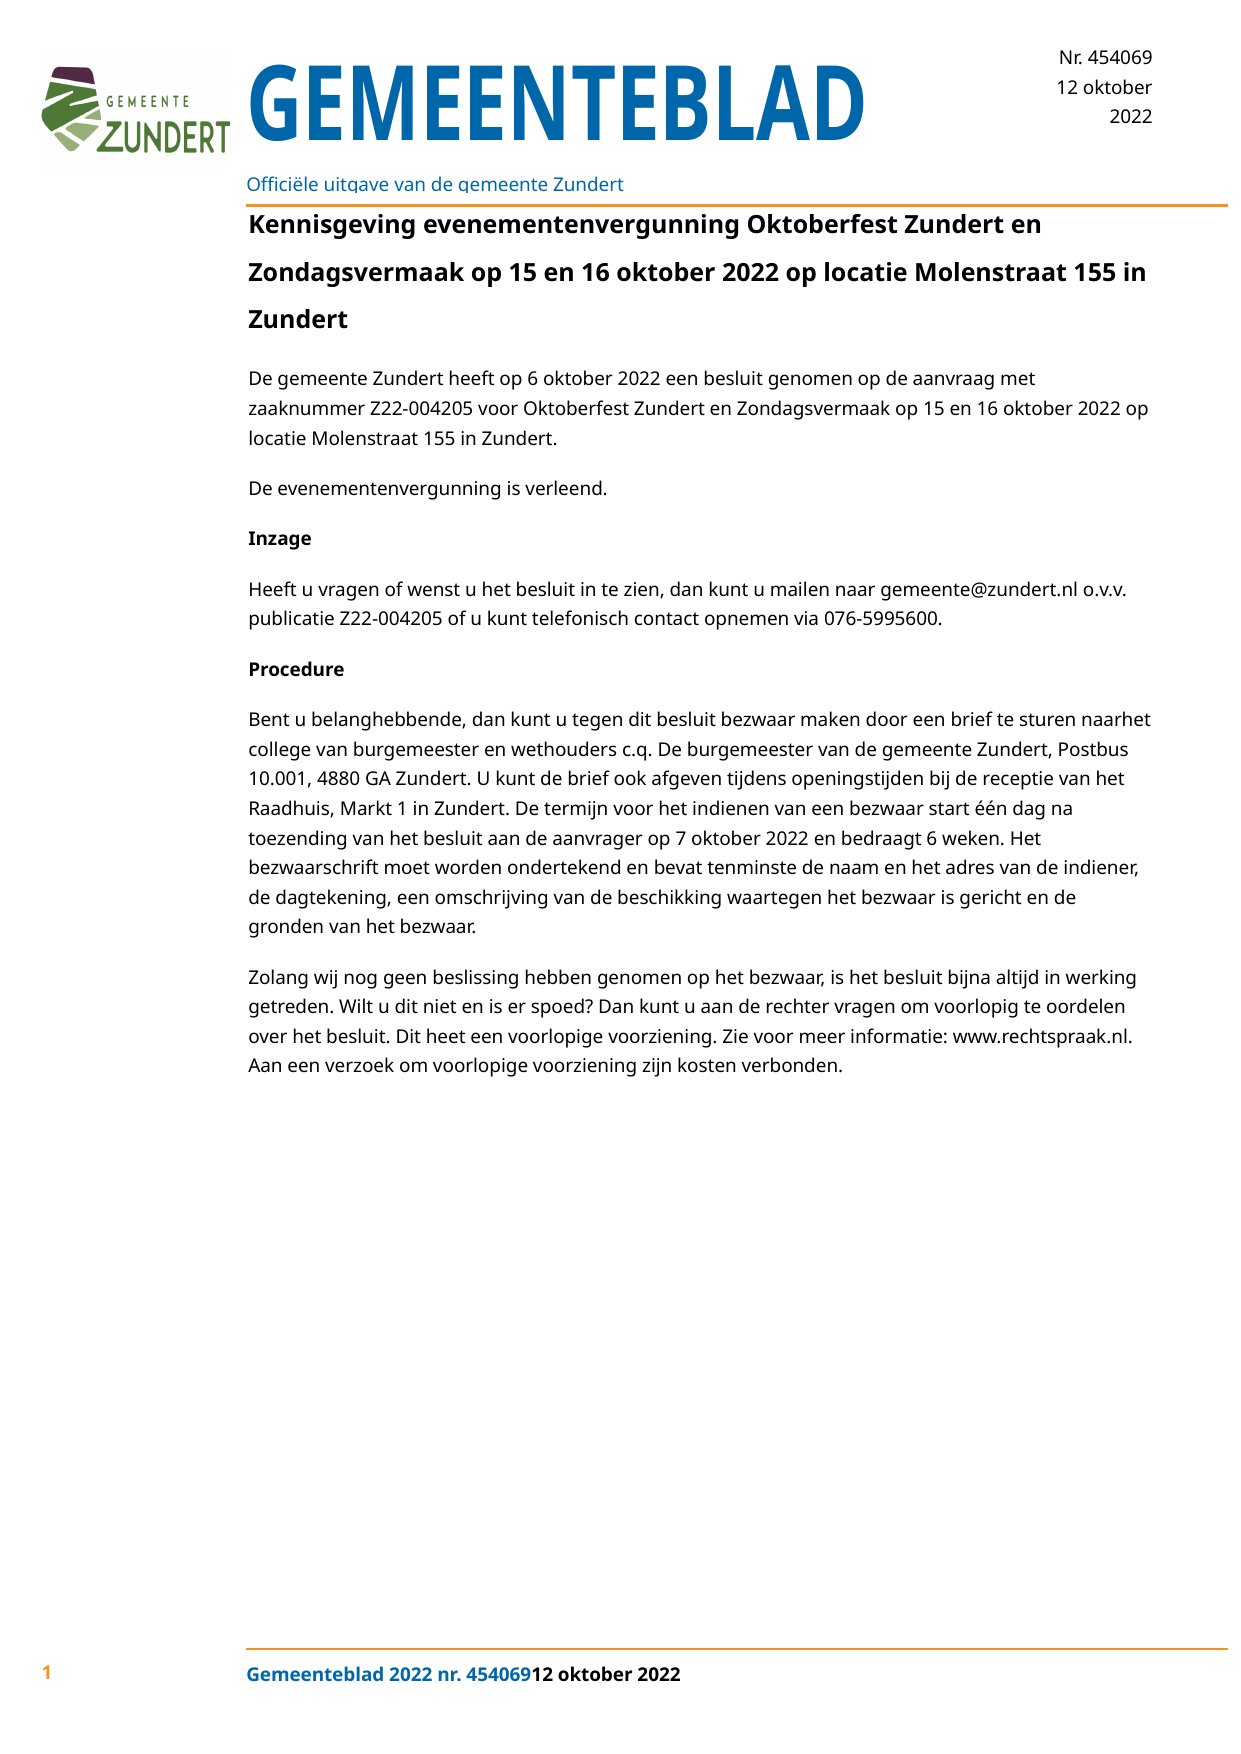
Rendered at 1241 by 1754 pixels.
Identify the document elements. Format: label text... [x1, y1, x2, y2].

text Bent u belanghebbende, dan kunt u tegen dit besluit bezwaar maken door een brief te sturen naarhet college van burgemeester en wethouders c.q. De burgemeester van de gemeente Zundert, Postbus 10.001, 4880 GA Zundert. U kunt de brief ook afgeven tijdens openingstijden bij de receptie van het Raadhuis, Markt 1 in Zundert. De termijn voor het indienen van een bezwaar start één dag na toezending van het besluit aan de aanvrager op 7 oktober 2022 en bedraagt 6 weken. Het bezwaarschrift moet worden ondertekend en bevat tenminste de naam en het adres van de indiener, de dagtekening, een omschrijving van de beschikking waartegen het bezwaar is gericht en de gronden van het bezwaar. [248, 706, 1152, 939]
text De gemeente Zundert heeft op 6 oktober 2022 een besluit genomen op de aanvraag met zaaknummer Z22-004205 voor Oktoberfest Zundert en Zondagsvermaak op 15 en 16 oktober 2022 op locatie Molenstraat 155 in Zundert. [248, 366, 1152, 450]
text Inzage [248, 526, 1152, 551]
text De evenementenvergunning is verleend. [248, 475, 1152, 501]
text Zolang wij nog geen beslissing hebben genomen op het bezwaar, is het besluit bijna altijd in werking getreden. Wilt u dit niet en is er spoed? Dan kunt u aan de rechter vragen om voorlopig te oordelen over het besluit. Dit heet een voorlopige voorziening. Zie voor meer informatie: www.rechtspraak.nl. Aan een verzoek om voorlopige voorziening zijn kosten verbonden. [248, 964, 1152, 1078]
text Procedure [248, 656, 1152, 682]
text Kennisgeving evenementenvergunning Oktoberfest Zundert en Zondagsvermaak op 15 en 16 oktober 2022 op locatie Molenstraat 155 in Zundert [248, 207, 1152, 336]
text Heeft u vragen of wenst u het besluit in te zien, dan kunt u mailen naar gemeente@zundert.nl o.v.v. publicatie Z22-004205 of u kunt telefonisch contact opnemen via 076-5995600. [248, 576, 1152, 631]
picture [41, 47, 231, 172]
